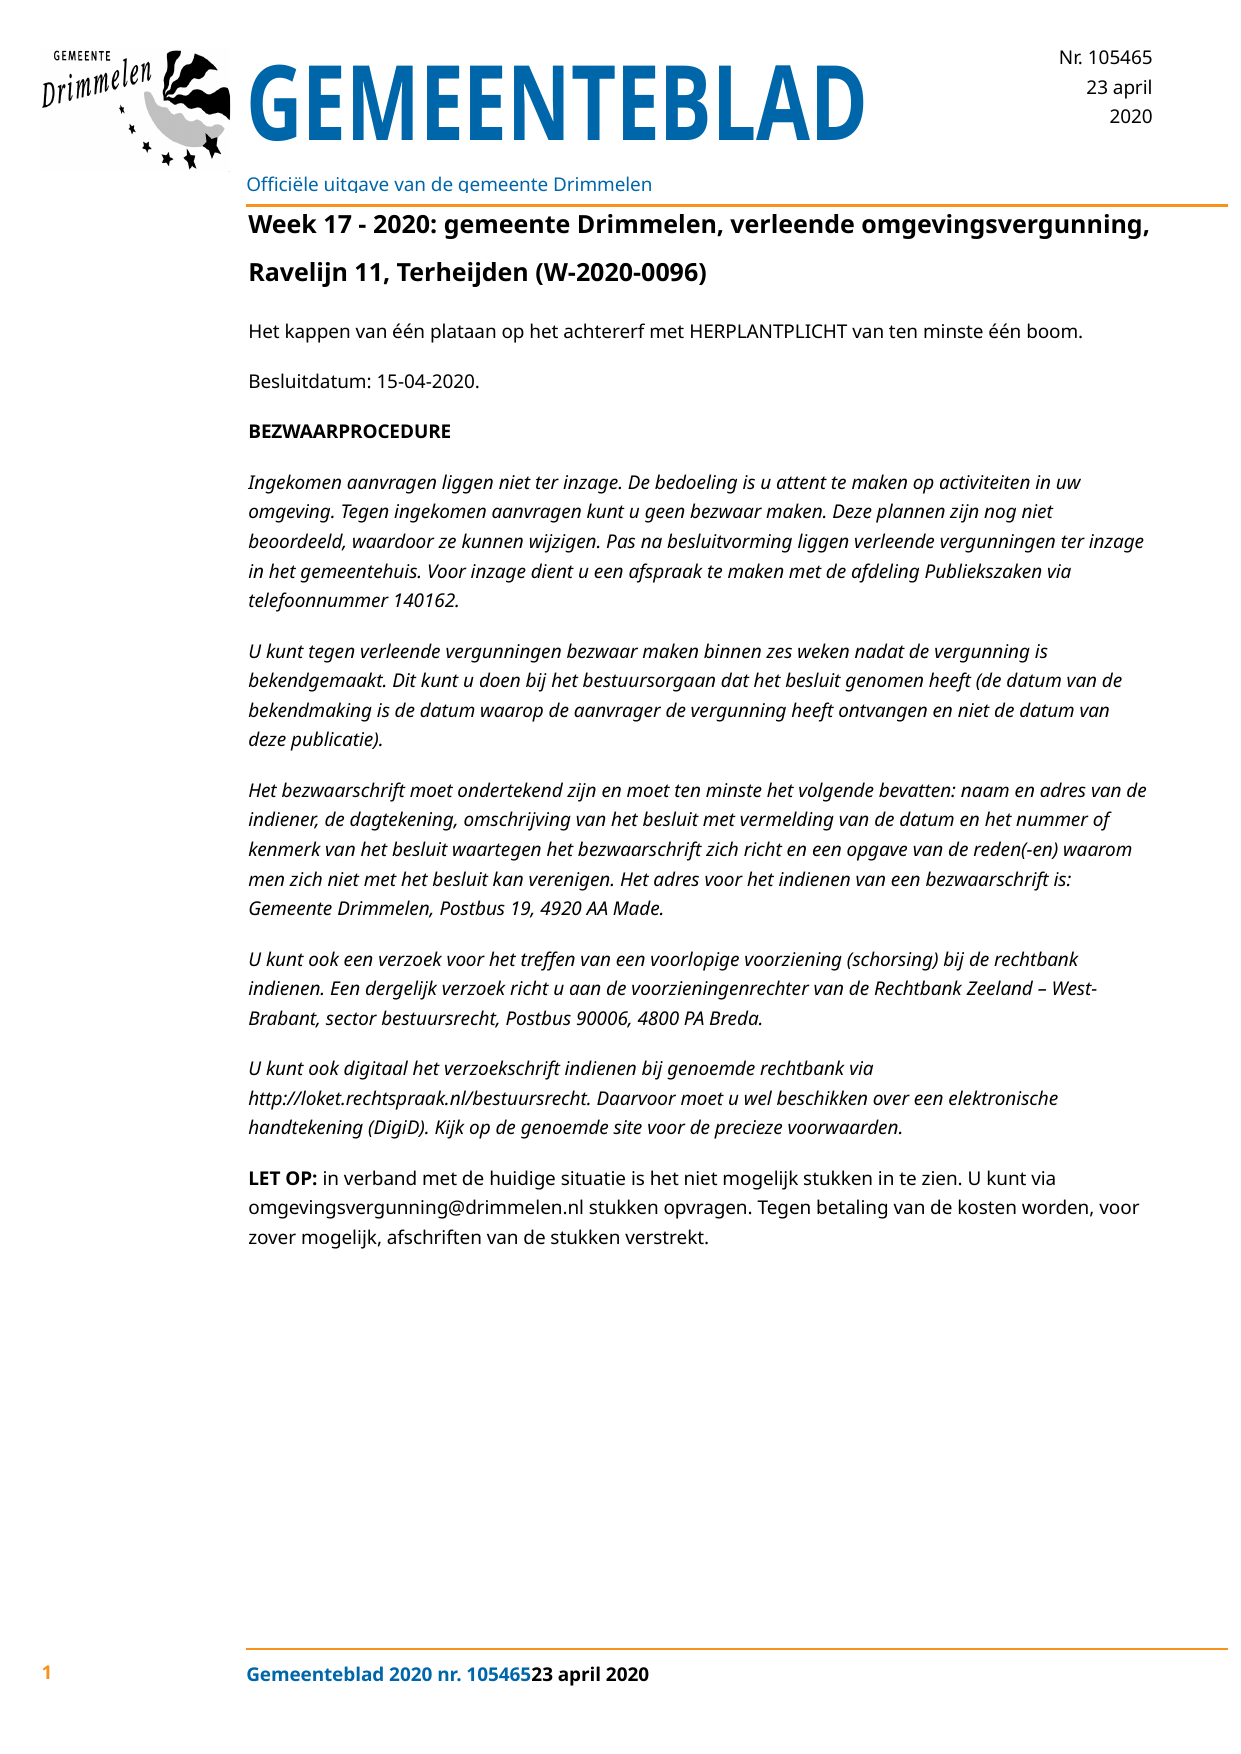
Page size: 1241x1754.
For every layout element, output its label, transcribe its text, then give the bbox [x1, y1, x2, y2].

text U kunt tegen verleende vergunningen bezwaar maken binnen zes weken nadat de vergunning is bekendgemaakt. Dit kunt u doen bij het bestuursorgaan dat het besluit genomen heeft (de datum van de bekendmaking is de datum waarop de aanvrager de vergunning heeft ontvangen en niet de datum van deze publicatie). [248, 638, 1152, 752]
text U kunt ook een verzoek voor het treffen van een voorlopige voorziening (schorsing) bij de rechtbank indienen. Een dergelijk verzoek richt u aan de voorzieningenrechter van de Rechtbank Zeeland – West-Brabant, sector bestuursrecht, Postbus 90006, 4800 PA Breda. [248, 946, 1152, 1031]
text BEZWAARPROCEDURE [248, 419, 1152, 444]
text Ingekomen aanvragen liggen niet ter inzage. De bedoeling is u attent te maken op activiteiten in uw omgeving. Tegen ingekomen aanvragen kunt u geen bezwaar maken. Deze plannen zijn nog niet beoordeeld, waardoor ze kunnen wijzigen. Pas na besluitvorming liggen verleende vergunningen ter inzage in het gemeentehuis. Voor inzage dient u een afspraak te maken met de afdeling Publiekszaken via telefoonnummer 140162. [248, 469, 1152, 613]
text U kunt ook digitaal het verzoekschrift indienen bij genoemde rechtbank via http://loket.rechtspraak.nl/bestuursrecht. Daarvoor moet u wel beschikken over een elektronische handtekening (DigiD). Kijk op de genoemde site voor de precieze voorwaarden. [248, 1055, 1152, 1140]
text Het bezwaarschrift moet ondertekend zijn en moet ten minste het volgende bevatten: naam en adres van de indiener, de dagtekening, omschrijving van het besluit met vermelding van de datum en het nummer of kenmerk van het besluit waartegen het bezwaarschrift zich richt en een opgave van de reden(-en) waarom men zich niet met het besluit kan verenigen. Het adres voor het indienen van een bezwaarschrift is: Gemeente Drimmelen, Postbus 19, 4920 AA Made. [248, 777, 1152, 921]
text Het kappen van één plataan op het achtererf met HERPLANTPLICHT van ten minste één boom. [248, 318, 1152, 344]
text Besluitdatum: 15-04-2020. [248, 368, 1152, 394]
text LET OP: in verband met de huidige situatie is het niet mogelijk stukken in te zien. U kunt via omgevingsvergunning@drimmelen.nl stukken opvragen. Tegen betaling van de kosten worden, voor zover mogelijk, afschriften van de stukken verstrekt. [248, 1165, 1152, 1250]
picture [41, 47, 231, 172]
text Week 17 - 2020: gemeente Drimmelen, verleende omgevingsvergunning, Ravelijn 11, Terheijden (W-2020-0096) [248, 207, 1152, 288]
